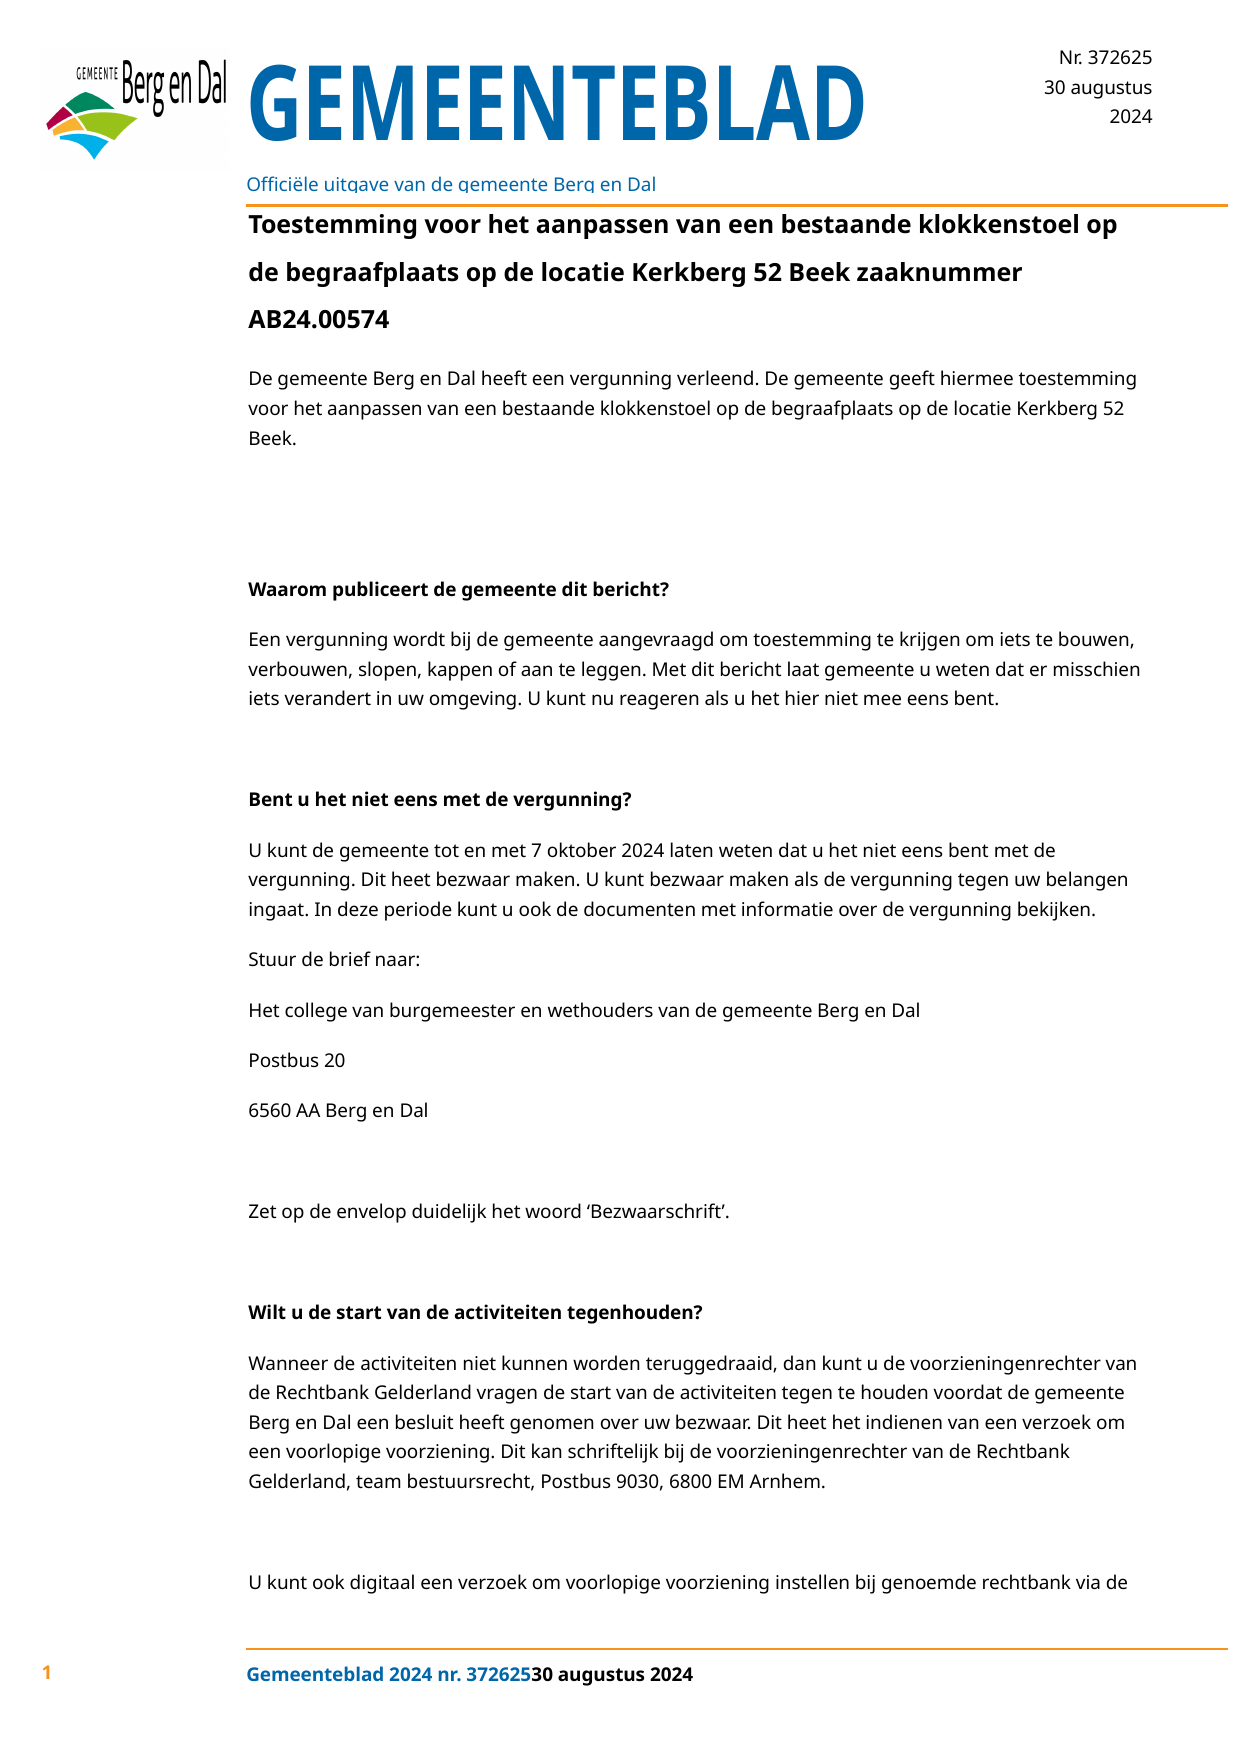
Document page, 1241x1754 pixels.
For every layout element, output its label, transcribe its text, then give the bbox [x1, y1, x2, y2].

text Wilt u de start van de activiteiten tegenhouden? [248, 1299, 1152, 1325]
text Zet op de envelop duidelijk het woord ‘Bezwaarschrift’. [248, 1198, 1152, 1224]
text Postbus 20 [248, 1047, 1152, 1073]
text Toestemming voor het aanpassen van een bestaande klokkenstoel op de begraafplaats op de locatie Kerkberg 52 Beek zaaknummer AB24.00574 [248, 207, 1152, 336]
text Stuur de brief naar: [248, 946, 1152, 972]
text De gemeente Berg en Dal heeft een vergunning verleend. De gemeente geeft hiermee toestemming voor het aanpassen van een bestaande klokkenstoel op de begraafplaats op de locatie Kerkberg 52 Beek. [248, 366, 1152, 450]
picture [41, 47, 231, 172]
text U kunt ook digitaal een verzoek om voorlopige voorziening instellen bij genoemde rechtbank via de [248, 1569, 1152, 1594]
text U kunt de gemeente tot en met 7 oktober 2024 laten weten dat u het niet eens bent met de vergunning. Dit heet bezwaar maken. U kunt bezwaar maken als de vergunning tegen uw belangen ingaat. In deze periode kunt u ook de documenten met informatie over de vergunning bekijken. [248, 837, 1152, 922]
text Waarom publiceert de gemeente dit bericht? [248, 576, 1152, 602]
text Wanneer de activiteiten niet kunnen worden teruggedraaid, dan kunt u de voorzieningenrechter van de Rechtbank Gelderland vragen de start van de activiteiten tegen te houden voordat de gemeente Berg en Dal een besluit heeft genomen over uw bezwaar. Dit heet het indienen van een verzoek om een voorlopige voorziening. Dit kan schriftelijk bij de voorzieningenrechter van de Rechtbank Gelderland, team bestuursrecht, Postbus 9030, 6800 EM Arnhem. [248, 1350, 1152, 1494]
text Bent u het niet eens met de vergunning? [248, 786, 1152, 812]
text 6560 AA Berg en Dal [248, 1098, 1152, 1123]
text Een vergunning wordt bij de gemeente aangevraagd om toestemming te krijgen om iets te bouwen, verbouwen, slopen, kappen of aan te leggen. Met dit bericht laat gemeente u weten dat er misschien iets verandert in uw omgeving. U kunt nu reageren als u het hier niet mee eens bent. [248, 626, 1152, 711]
text Het college van burgemeester en wethouders van de gemeente Berg en Dal [248, 997, 1152, 1022]
